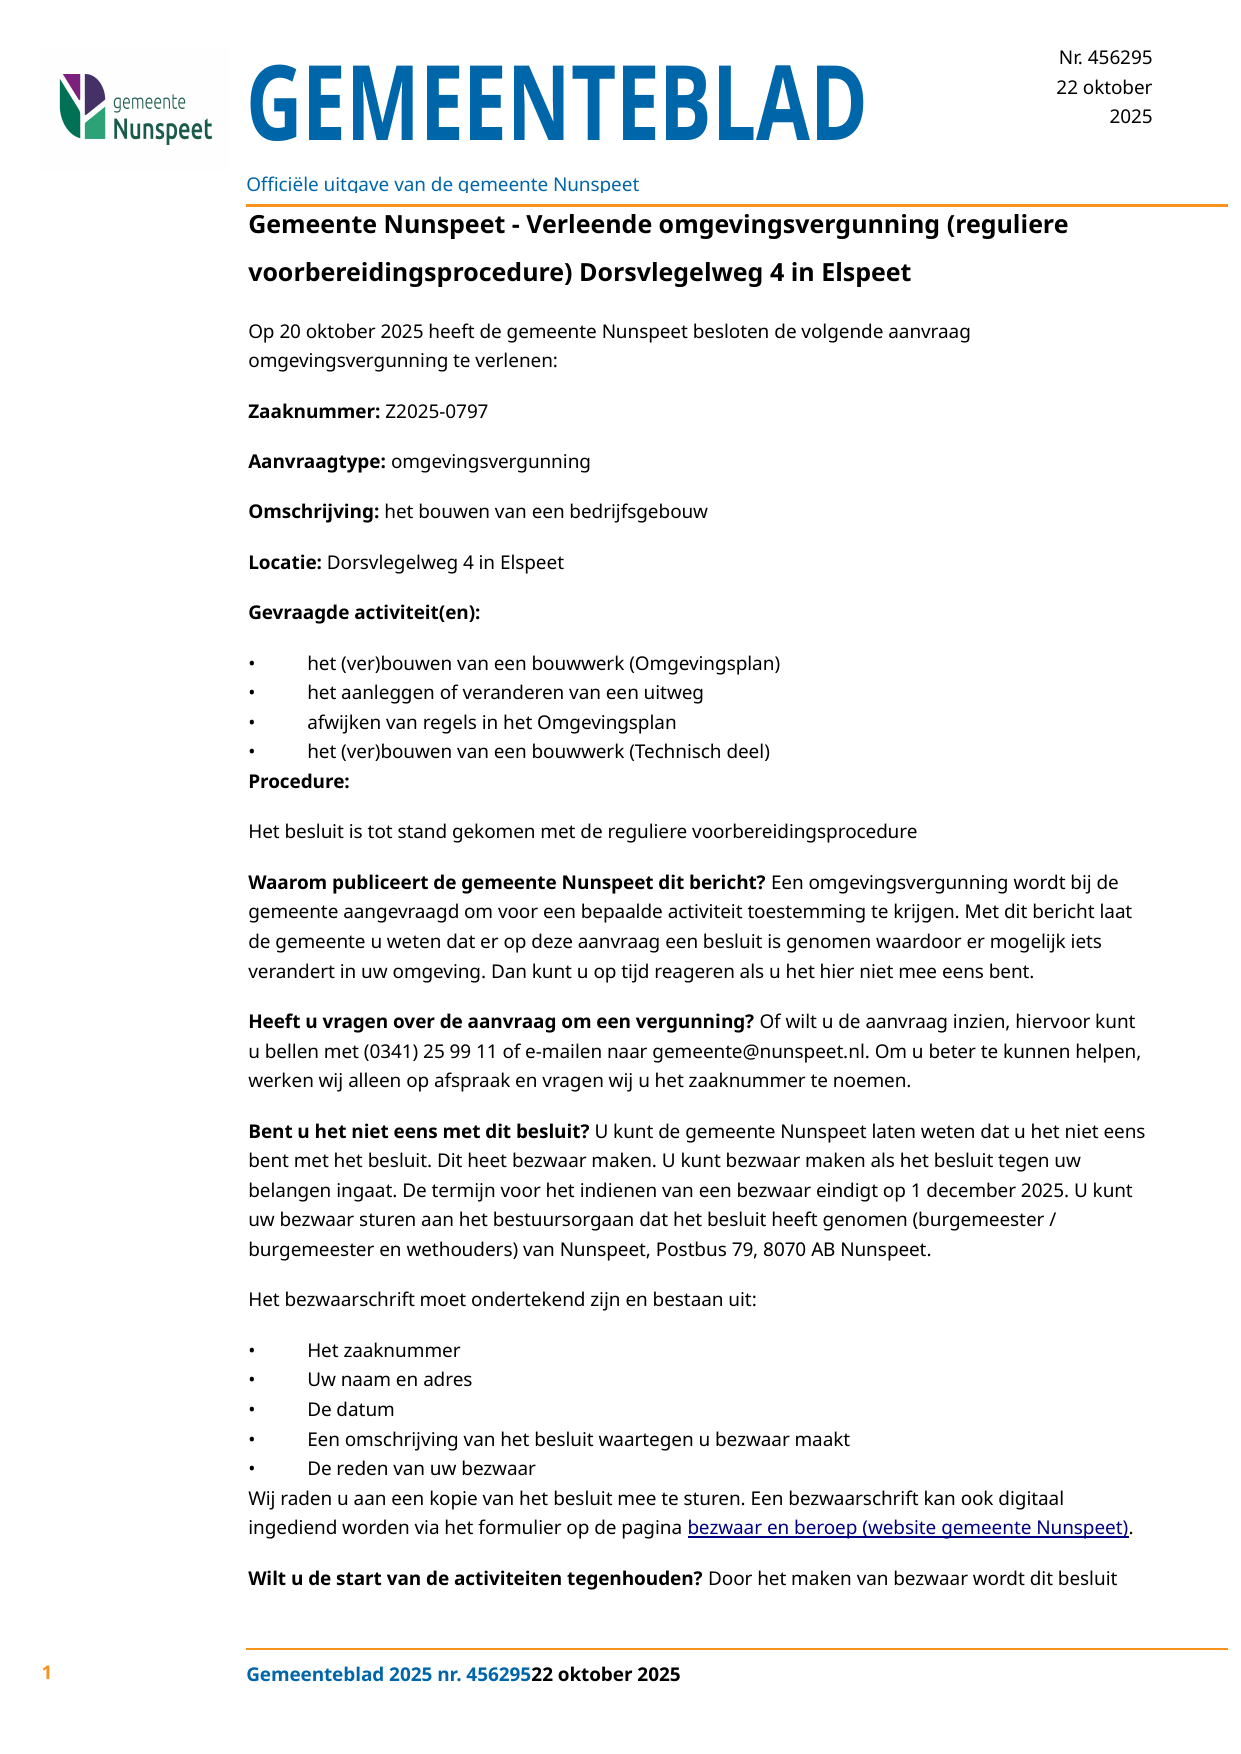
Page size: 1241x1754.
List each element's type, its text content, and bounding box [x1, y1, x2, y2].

text Gemeente Nunspeet - Verleende omgevingsvergunning (reguliere voorbereidingsprocedure) Dorsvlegelweg 4 in Elspeet [248, 207, 1152, 288]
text Omschrijving: het bouwen van een bedrijfsgebouw [248, 499, 1152, 524]
list De reden van uw bezwaar [248, 1455, 1152, 1481]
text Het bezwaarschrift moet ondertekend zijn en bestaan uit: [248, 1287, 1152, 1312]
text Het besluit is tot stand gekomen met de reguliere voorbereidingsprocedure [248, 819, 1152, 844]
text Wilt u de start van de activiteiten tegenhouden? Door het maken van bezwaar wordt dit besluit [248, 1565, 1152, 1591]
list Het zaaknummer [248, 1337, 1152, 1363]
list De datum [248, 1396, 1152, 1422]
text Procedure: [248, 768, 1152, 794]
list Uw naam en adres [248, 1367, 1152, 1392]
list Een omschrijving van het besluit waartegen u bezwaar maakt [248, 1426, 1152, 1452]
text Bent u het niet eens met dit besluit? U kunt de gemeente Nunspeet laten weten dat u het niet eens bent met het besluit. Dit heet bezwaar maken. U kunt bezwaar maken als het besluit tegen uw belangen ingaat. De termijn voor het indienen van een bezwaar eindigt op 1 december 2025. U kunt uw bezwaar sturen aan het bestuursorgaan dat het besluit heeft genomen (burgemeester / burgemeester en wethouders) van Nunspeet, Postbus 79, 8070 AB Nunspeet. [248, 1118, 1152, 1262]
list het aanleggen of veranderen van een uitweg [248, 679, 1152, 705]
text Zaaknummer: Z2025-0797 [248, 398, 1152, 424]
text Gevraagde activiteit(en): [248, 599, 1152, 625]
text Op 20 oktober 2025 heeft de gemeente Nunspeet besloten de volgende aanvraag omgevingsvergunning te verlenen: [248, 318, 1152, 373]
picture [41, 47, 231, 172]
list afwijken van regels in het Omgevingsplan [248, 709, 1152, 735]
text Heeft u vragen over de aanvraag om een vergunning? Of wilt u de aanvraag inzien, hiervoor kunt u bellen met (0341) 25 99 11 of e-mailen naar gemeente@nunspeet.nl. Om u beter te kunnen helpen, werken wij alleen op afspraak en vragen wij u het zaaknummer te noemen. [248, 1008, 1152, 1093]
text Aanvraagtype: omgevingsvergunning [248, 448, 1152, 474]
text Waarom publiceert de gemeente Nunspeet dit bericht? Een omgevingsvergunning wordt bij de gemeente aangevraagd om voor een bepaalde activiteit toestemming te krijgen. Met dit bericht laat de gemeente u weten dat er op deze aanvraag een besluit is genomen waardoor er mogelijk iets verandert in uw omgeving. Dan kunt u op tijd reageren als u het hier niet mee eens bent. [248, 869, 1152, 984]
text Locatie: Dorsvlegelweg 4 in Elspeet [248, 549, 1152, 575]
list het (ver)bouwen van een bouwwerk (Omgevingsplan) [248, 650, 1152, 676]
text Wij raden u aan een kopie van het besluit mee te sturen. Een bezwaarschrift kan ook digitaal ingediend worden via het formulier op de pagina bezwaar en beroep (website gemeente Nunspeet). [248, 1485, 1152, 1540]
list het (ver)bouwen van een bouwwerk (Technisch deel) [248, 739, 1152, 764]
